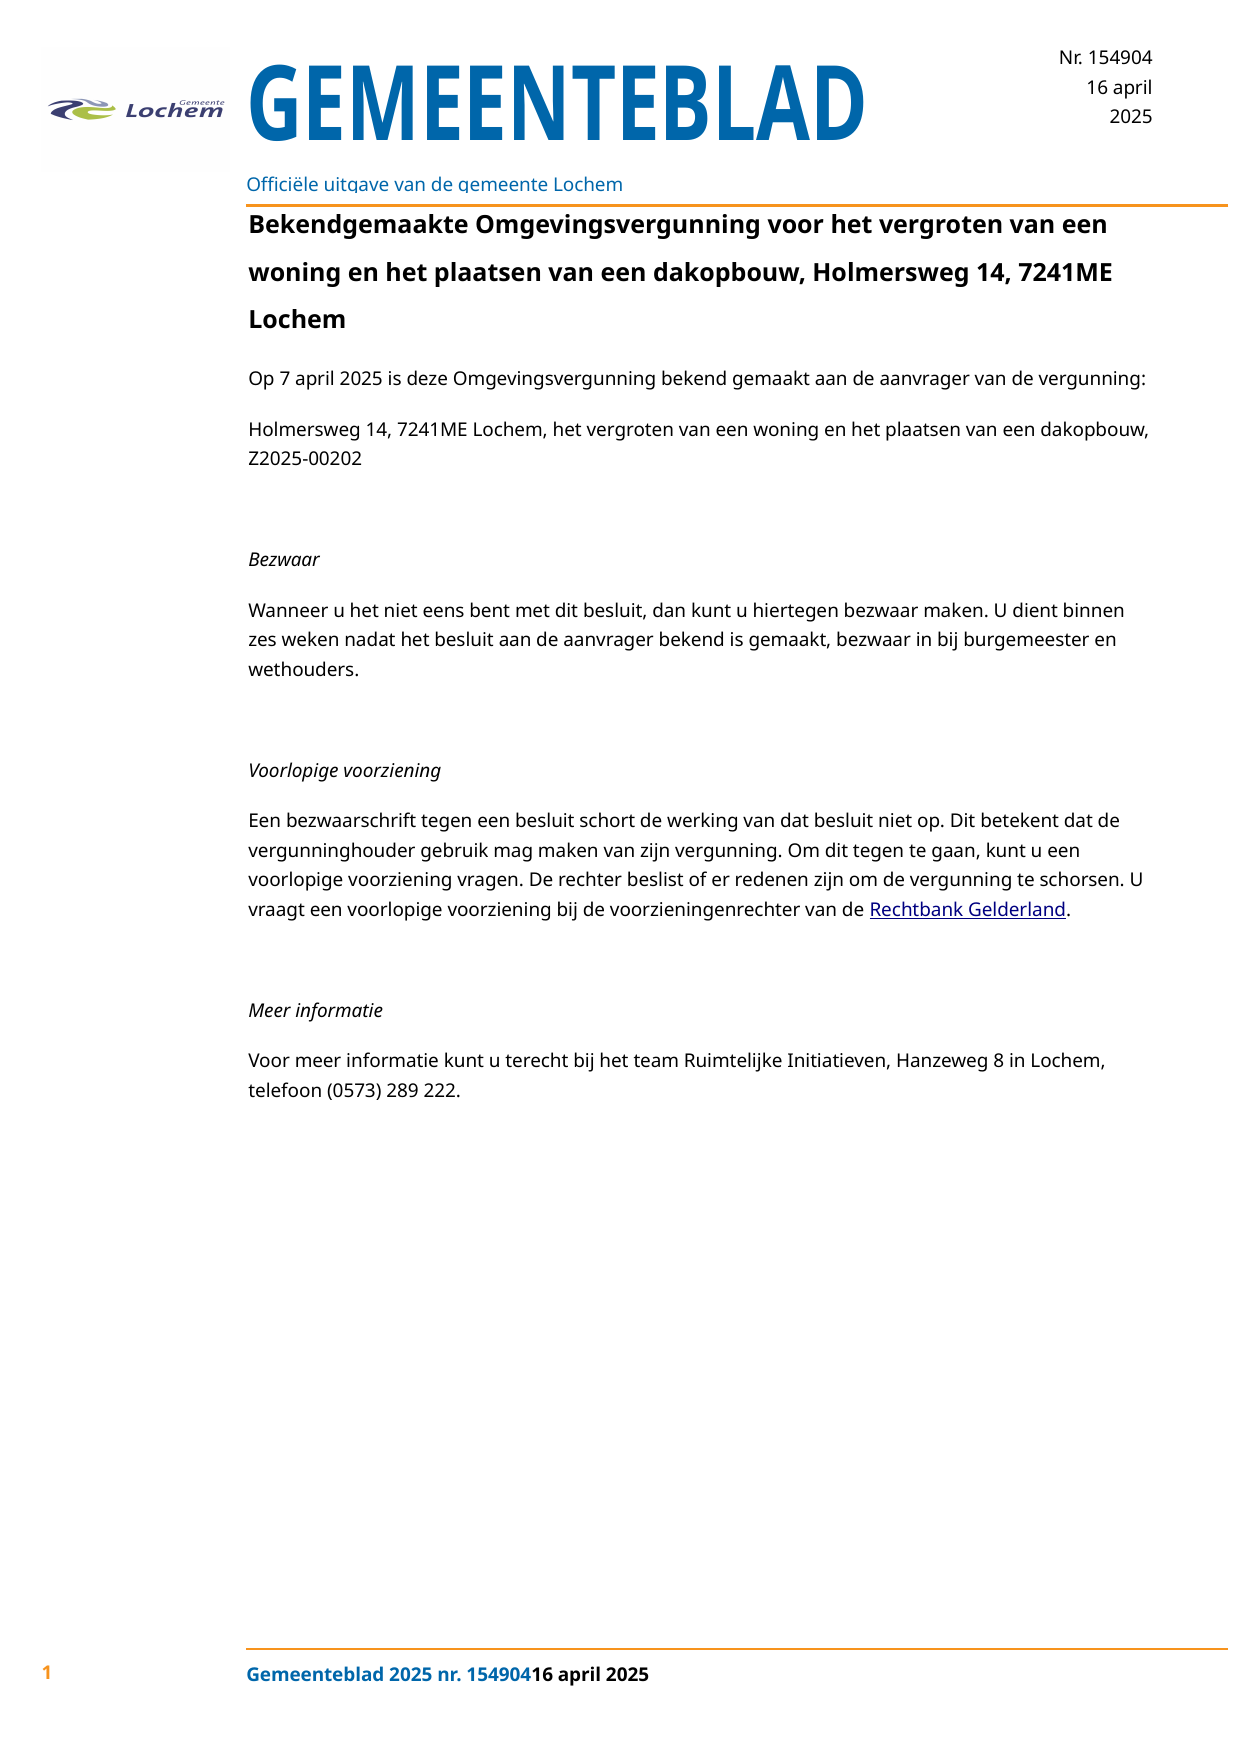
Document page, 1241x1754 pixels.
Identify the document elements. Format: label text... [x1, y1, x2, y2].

text Meer informatie [248, 997, 1152, 1022]
text Holmersweg 14, 7241ME Lochem, het vergroten van een woning en het plaatsen van een dakopbouw, Z2025-00202 [248, 416, 1152, 471]
text Op 7 april 2025 is deze Omgevingsvergunning bekend gemaakt aan de aanvrager van de vergunning: [248, 366, 1152, 391]
text Voorlopige voorziening [248, 757, 1152, 782]
text Een bezwaarschrift tegen een besluit schort de werking van dat besluit niet op. Dit betekent dat de vergunninghouder gebruik mag maken van zijn vergunning. Om dit tegen te gaan, kunt u een voorlopige voorziening vragen. De rechter beslist of er redenen zijn om de vergunning te schorsen. U vraagt een voorlopige voorziening bij de voorzieningenrechter van de Rechtbank Gelderland. [248, 807, 1152, 922]
text Wanneer u het niet eens bent met dit besluit, dan kunt u hiertegen bezwaar maken. U dient binnen zes weken nadat het besluit aan de aanvrager bekend is gemaakt, bezwaar in bij burgemeester en wethouders. [248, 597, 1152, 682]
text Voor meer informatie kunt u terecht bij het team Ruimtelijke Initiatieven, Hanzeweg 8 in Lochem, telefoon (0573) 289 222. [248, 1047, 1152, 1102]
text Bekendgemaakte Omgevingsvergunning voor het vergroten van een woning en het plaatsen van een dakopbouw, Holmersweg 14, 7241ME Lochem [248, 207, 1152, 336]
text Bezwaar [248, 546, 1152, 572]
picture [41, 47, 231, 172]
